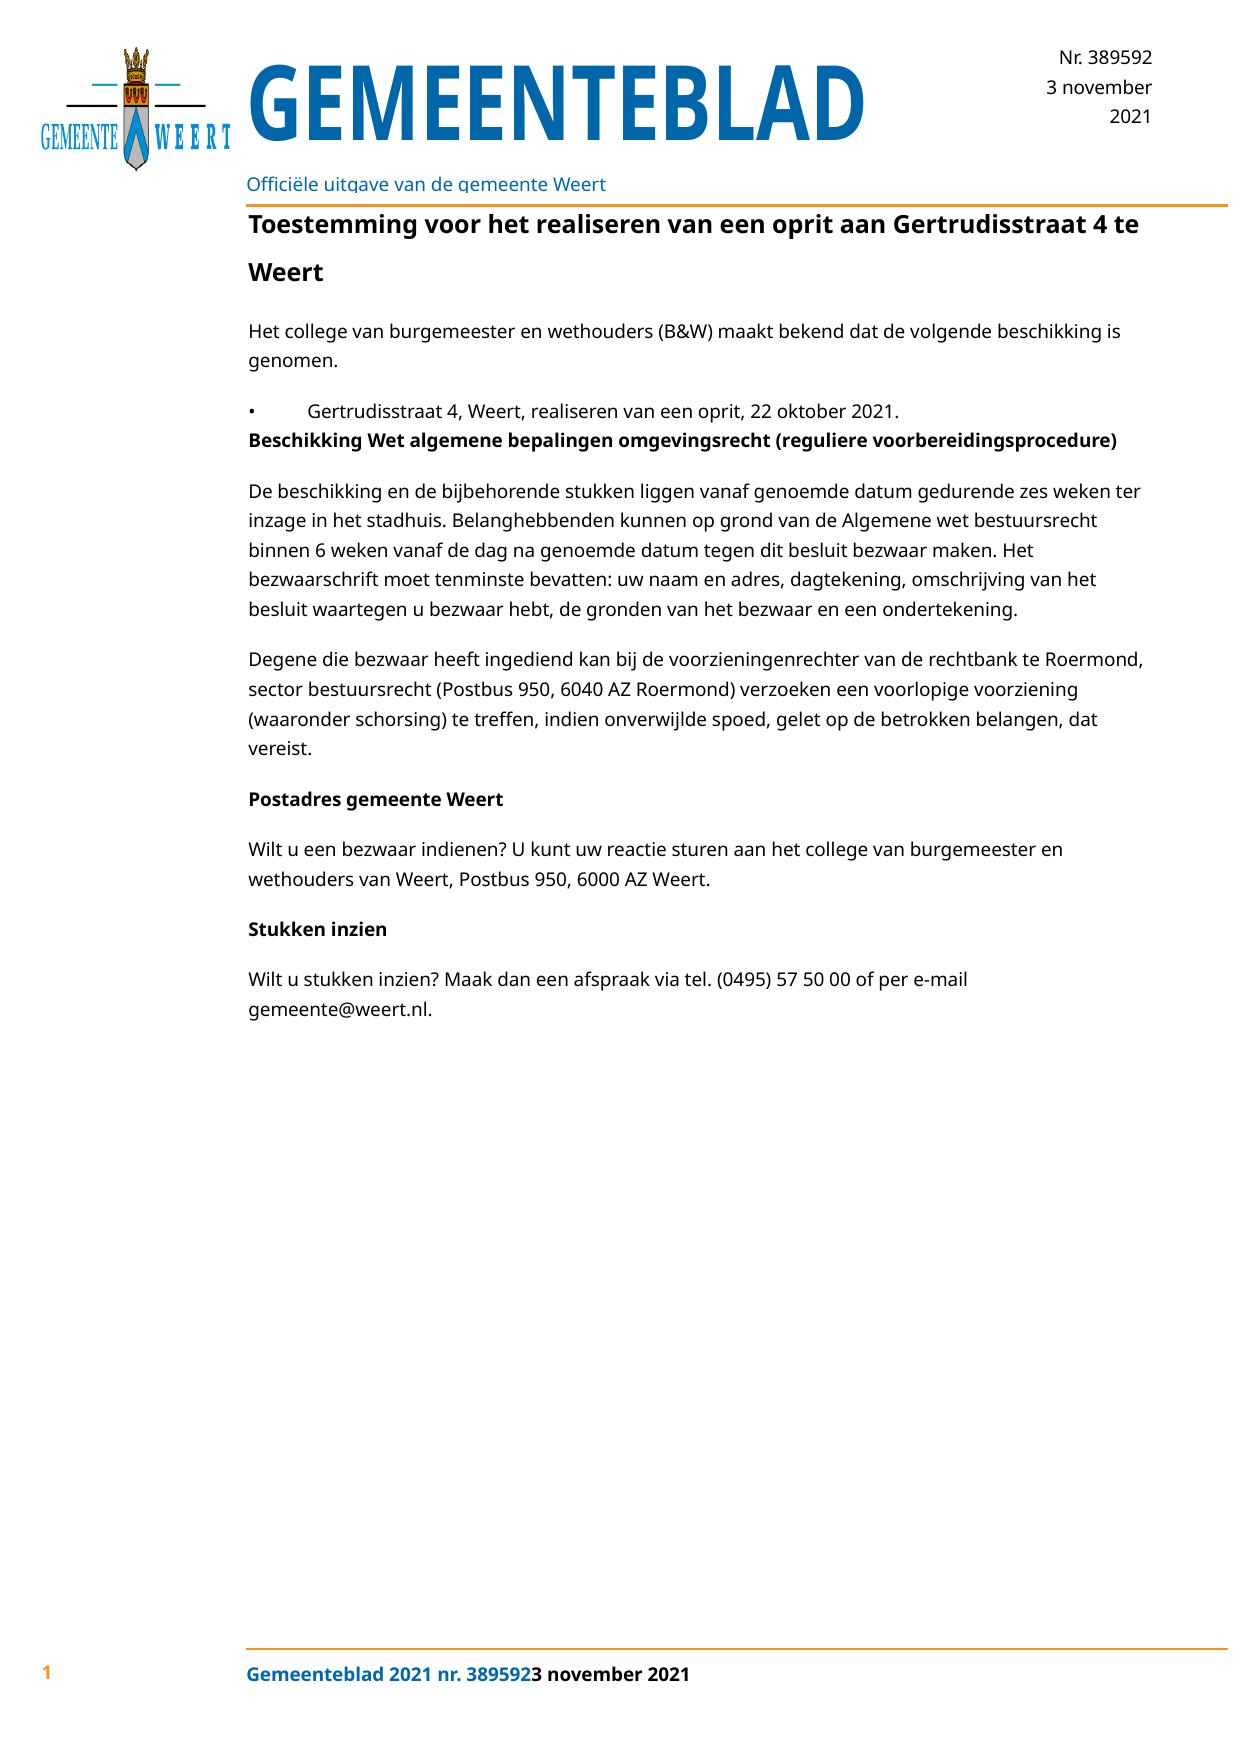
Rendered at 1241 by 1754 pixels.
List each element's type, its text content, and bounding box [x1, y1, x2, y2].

text Toestemming voor het realiseren van een oprit aan Gertrudisstraat 4 te Weert [248, 207, 1152, 288]
picture [41, 47, 231, 172]
text Degene die bezwaar heeft ingediend kan bij de voorzieningenrechter van de rechtbank te Roermond, sector bestuursrecht (Postbus 950, 6040 AZ Roermond) verzoeken een voorlopige voorziening (waaronder schorsing) te treffen, indien onverwijlde spoed, gelet op de betrokken belangen, dat vereist. [248, 647, 1152, 761]
text Postadres gemeente Weert [248, 786, 1152, 812]
text De beschikking en de bijbehorende stukken liggen vanaf genoemde datum gedurende zes weken ter inzage in het stadhuis. Belanghebbenden kunnen op grond van de Algemene wet bestuursrecht binnen 6 weken vanaf de dag na genoemde datum tegen dit besluit bezwaar maken. Het bezwaarschrift moet tenminste bevatten: uw naam en adres, dagtekening, omschrijving van het besluit waartegen u bezwaar hebt, de gronden van het bezwaar en een ondertekening. [248, 478, 1152, 622]
text Het college van burgemeester en wethouders (B&W) maakt bekend dat de volgende beschikking is genomen. [248, 318, 1152, 373]
text Beschikking Wet algemene bepalingen omgevingsrecht (reguliere voorbereidingsprocedure) [248, 427, 1152, 453]
list Gertrudisstraat 4, Weert, realiseren van een oprit, 22 oktober 2021. [248, 398, 1152, 424]
text Wilt u stukken inzien? Maak dan een afspraak via tel. (0495) 57 50 00 of per e-mail gemeente@weert.nl. [248, 967, 1152, 1022]
text Stukken inzien [248, 916, 1152, 942]
text Wilt u een bezwaar indienen? U kunt uw reactie sturen aan het college van burgemeester en wethouders van Weert, Postbus 950, 6000 AZ Weert. [248, 836, 1152, 892]
